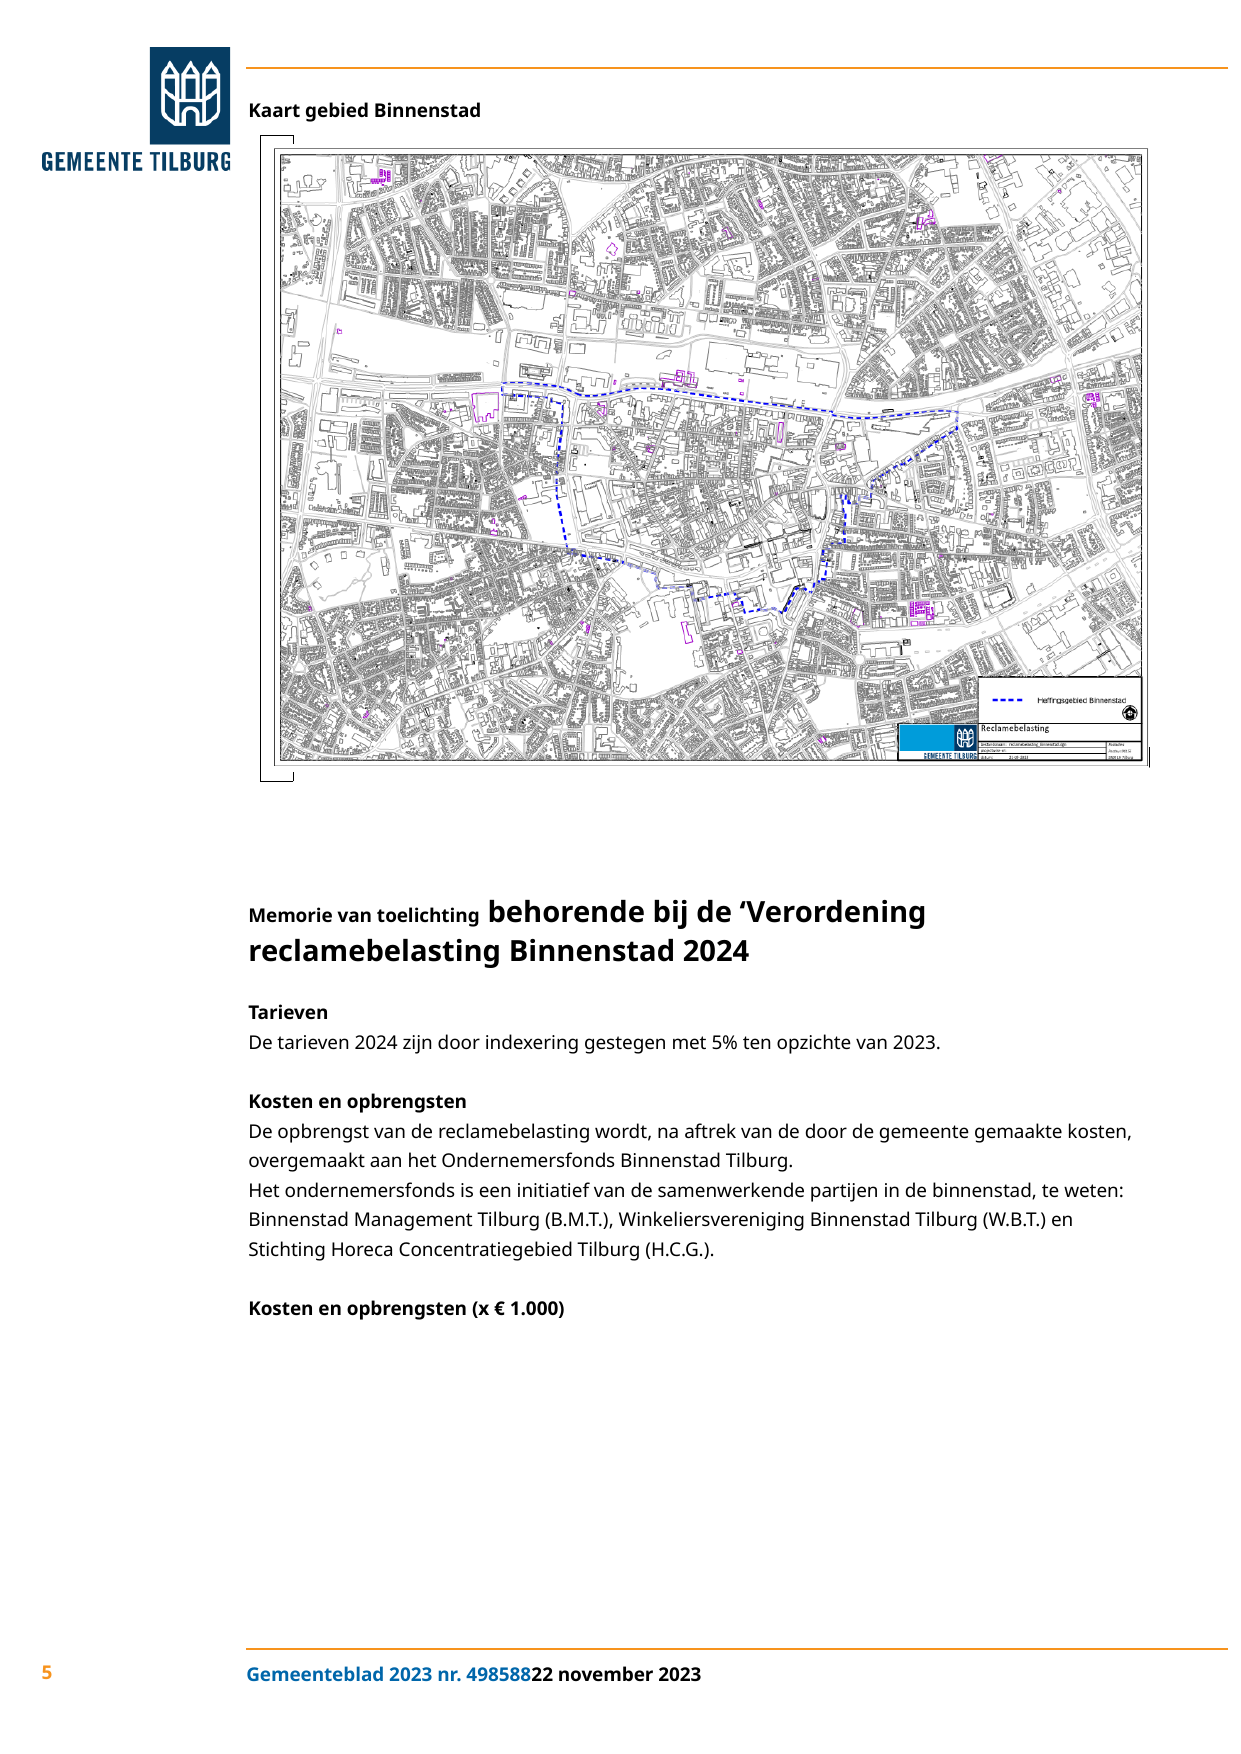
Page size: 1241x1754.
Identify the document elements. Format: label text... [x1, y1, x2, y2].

picture [41, 47, 231, 172]
text Memorie van toelichting behorende bij de ‘Verordening reclamebelasting Binnenstad 2024 [248, 891, 1152, 970]
text Kosten en opbrengsten (x € 1.000) [248, 1295, 1152, 1321]
text De opbrengst van de reclamebelasting wordt, na aftrek van de door de gemeente gemaakte kosten, overgemaakt aan het Ondernemersfonds Binnenstad Tilburg. [248, 1118, 1152, 1173]
picture [268, 144, 1155, 772]
text Tarieven [248, 999, 1152, 1025]
text Het ondernemersfonds is een initiatief van de samenwerkende partijen in de binnenstad, te weten: Binnenstad Management Tilburg (B.M.T.), Winkeliersvereniging Binnenstad Tilburg (W.B.T.) en Stichting Horeca Concentratiegebied Tilburg (H.C.G.). [248, 1177, 1152, 1262]
text Kosten en opbrengsten [248, 1088, 1152, 1114]
text De tarieven 2024 zijn door indexering gestegen met 5% ten opzichte van 2023. [248, 1029, 1152, 1055]
text Kaart gebied Binnenstad [248, 95, 1152, 123]
